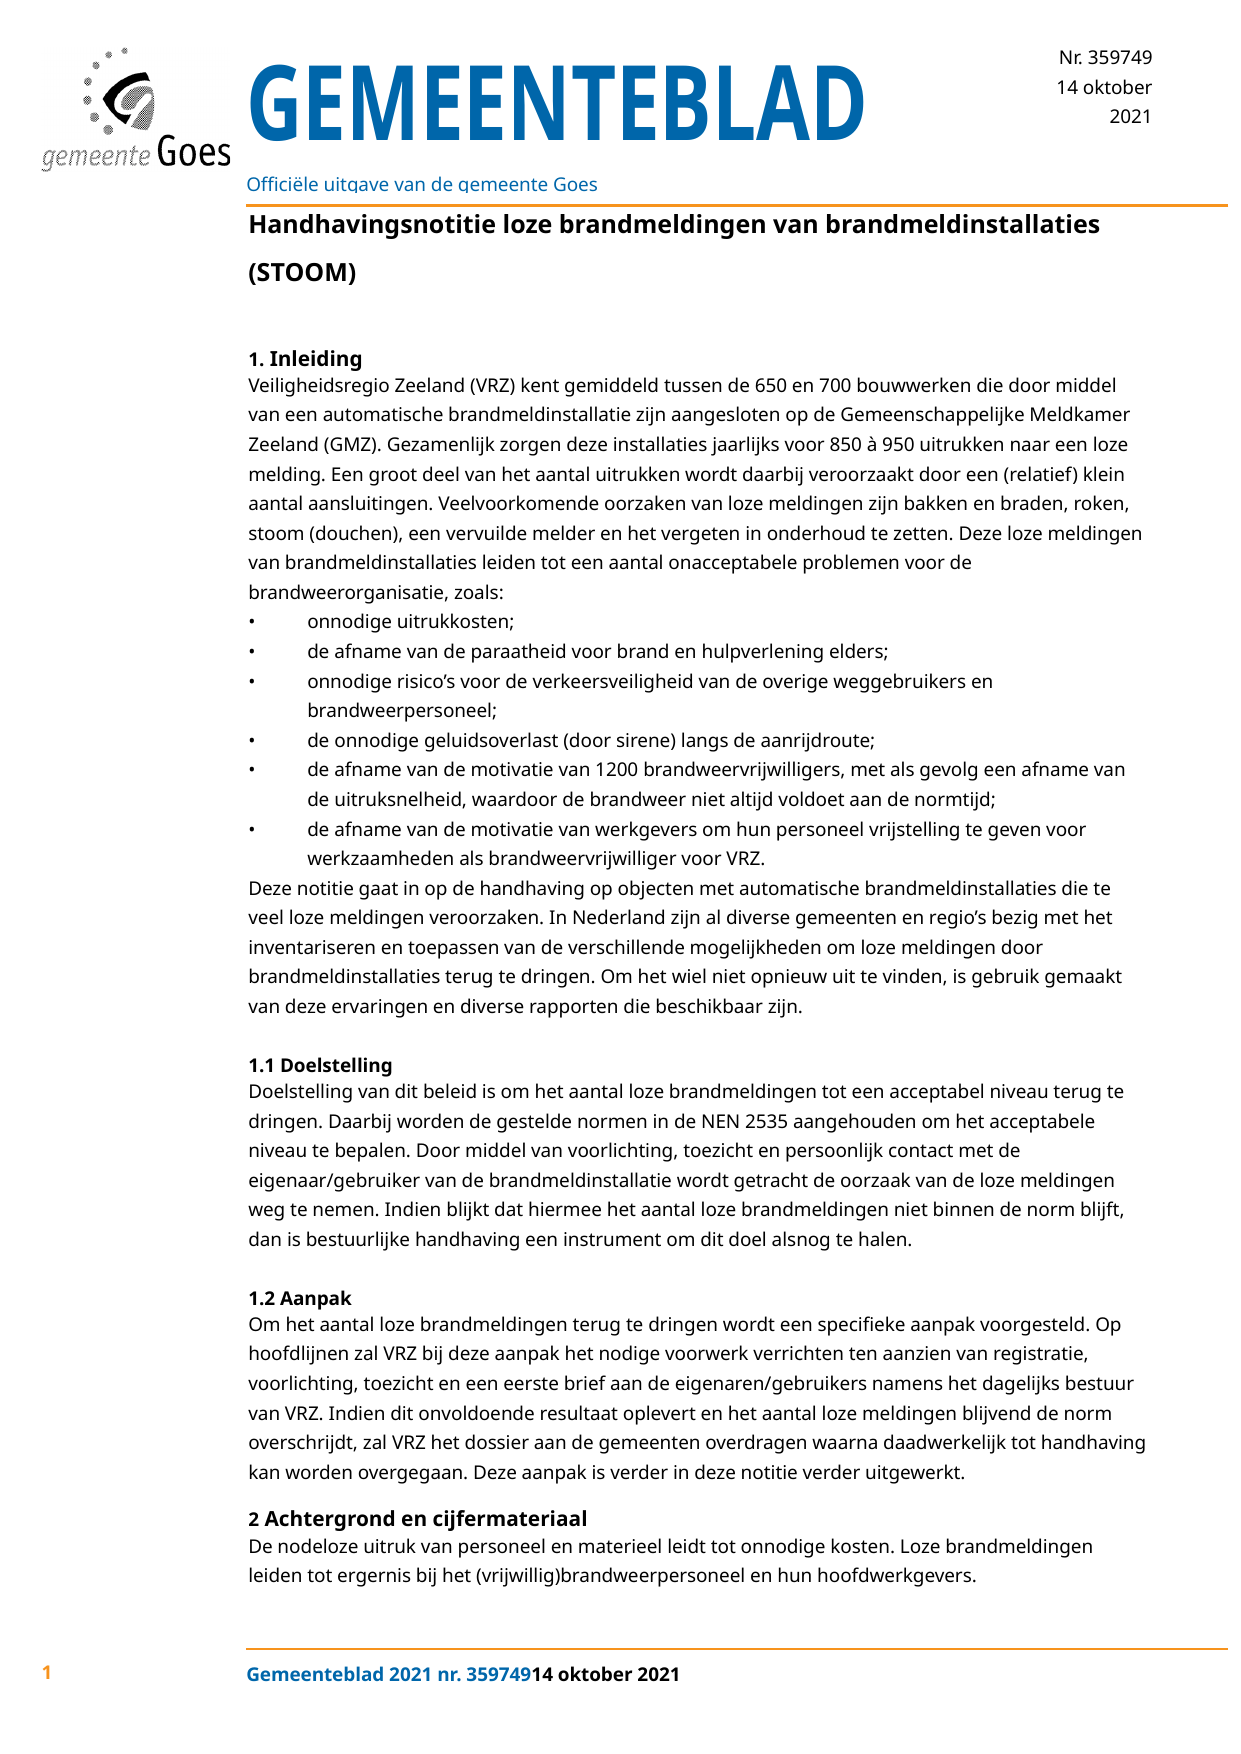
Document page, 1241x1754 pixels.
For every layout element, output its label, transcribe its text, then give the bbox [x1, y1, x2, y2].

text 1.1 Doelstelling [248, 1052, 1152, 1078]
list onnodige risico’s voor de verkeersveiligheid van de overige weggebruikers en brandweerpersoneel; [248, 668, 1152, 723]
picture [41, 47, 231, 172]
list de afname van de motivatie van werkgevers om hun personeel vrijstelling te geven voor werkzaamheden als brandweervrijwilliger voor VRZ. [248, 816, 1152, 871]
text Doelstelling van dit beleid is om het aantal loze brandmeldingen tot een acceptabel niveau terug te dringen. Daarbij worden de gestelde normen in de NEN 2535 aangehouden om het acceptabele niveau te bepalen. Door middel van voorlichting, toezicht en persoonlijk contact met de eigenaar/gebruiker van de brandmeldinstallatie wordt getracht de oorzaak van de loze meldingen weg te nemen. Indien blijkt dat hiermee het aantal loze brandmeldingen niet binnen de norm blijft, dan is bestuurlijke handhaving een instrument om dit doel alsnog te halen. [248, 1078, 1152, 1252]
list de onnodige geluidsoverlast (door sirene) langs de aanrijdroute; [248, 727, 1152, 753]
list de afname van de paraatheid voor brand en hulpverlening elders; [248, 638, 1152, 664]
text Om het aantal loze brandmeldingen terug te dringen wordt een specifieke aanpak voorgesteld. Op hoofdlijnen zal VRZ bij deze aanpak het nodige voorwerk verrichten ten aanzien van registratie, voorlichting, toezicht en een eerste brief aan de eigenaren/gebruikers namens het dagelijks bestuur van VRZ. Indien dit onvoldoende resultaat oplevert en het aantal loze meldingen blijvend de norm overschrijdt, zal VRZ het dossier aan de gemeenten overdragen waarna daadwerkelijk tot handhaving kan worden overgegaan. Deze aanpak is verder in deze notitie verder uitgewerkt. [248, 1311, 1152, 1485]
list onnodige uitrukkosten; [248, 609, 1152, 634]
list de afname van de motivatie van 1200 brandweervrijwilligers, met als gevolg een afname van de uitruksnelheid, waardoor de brandweer niet altijd voldoet aan de normtijd; [248, 757, 1152, 812]
text 1. Inleiding [248, 344, 1152, 372]
text Veiligheidsregio Zeeland (VRZ) kent gemiddeld tussen de 650 en 700 bouwwerken die door middel van een automatische brandmeldinstallatie zijn aangesloten op de Gemeenschappelijke Meldkamer Zeeland (GMZ). Gezamenlijk zorgen deze installaties jaarlijks voor 850 à 950 uitrukken naar een loze melding. Een groot deel van het aantal uitrukken wordt daarbij veroorzaakt door een (relatief) klein aantal aansluitingen. Veelvoorkomende oorzaken van loze meldingen zijn bakken en braden, roken, stoom (douchen), een vervuilde melder en het vergeten in onderhoud te zetten. Deze loze meldingen van brandmeldinstallaties leiden tot een aantal onacceptabele problemen voor de brandweerorganisatie, zoals: [248, 372, 1152, 605]
text 2 Achtergrond en cijfermateriaal [248, 1504, 1152, 1533]
text De nodeloze uitruk van personeel en materieel leidt tot onnodige kosten. Loze brandmeldingen leiden tot ergernis bij het (vrijwillig)brandweerpersoneel en hun hoofdwerkgevers. [248, 1533, 1152, 1588]
text 1.2 Aanpak [248, 1285, 1152, 1311]
text Deze notitie gaat in op de handhaving op objecten met automatische brandmeldinstallaties die te veel loze meldingen veroorzaken. In Nederland zijn al diverse gemeenten en regio’s bezig met het inventariseren en toepassen van de verschillende mogelijkheden om loze meldingen door brandmeldinstallaties terug te dringen. Om het wiel niet opnieuw uit te vinden, is gebruik gemaakt van deze ervaringen en diverse rapporten die beschikbaar zijn. [248, 875, 1152, 1019]
text Handhavingsnotitie loze brandmeldingen van brandmeldinstallaties (STOOM) [248, 207, 1152, 288]
